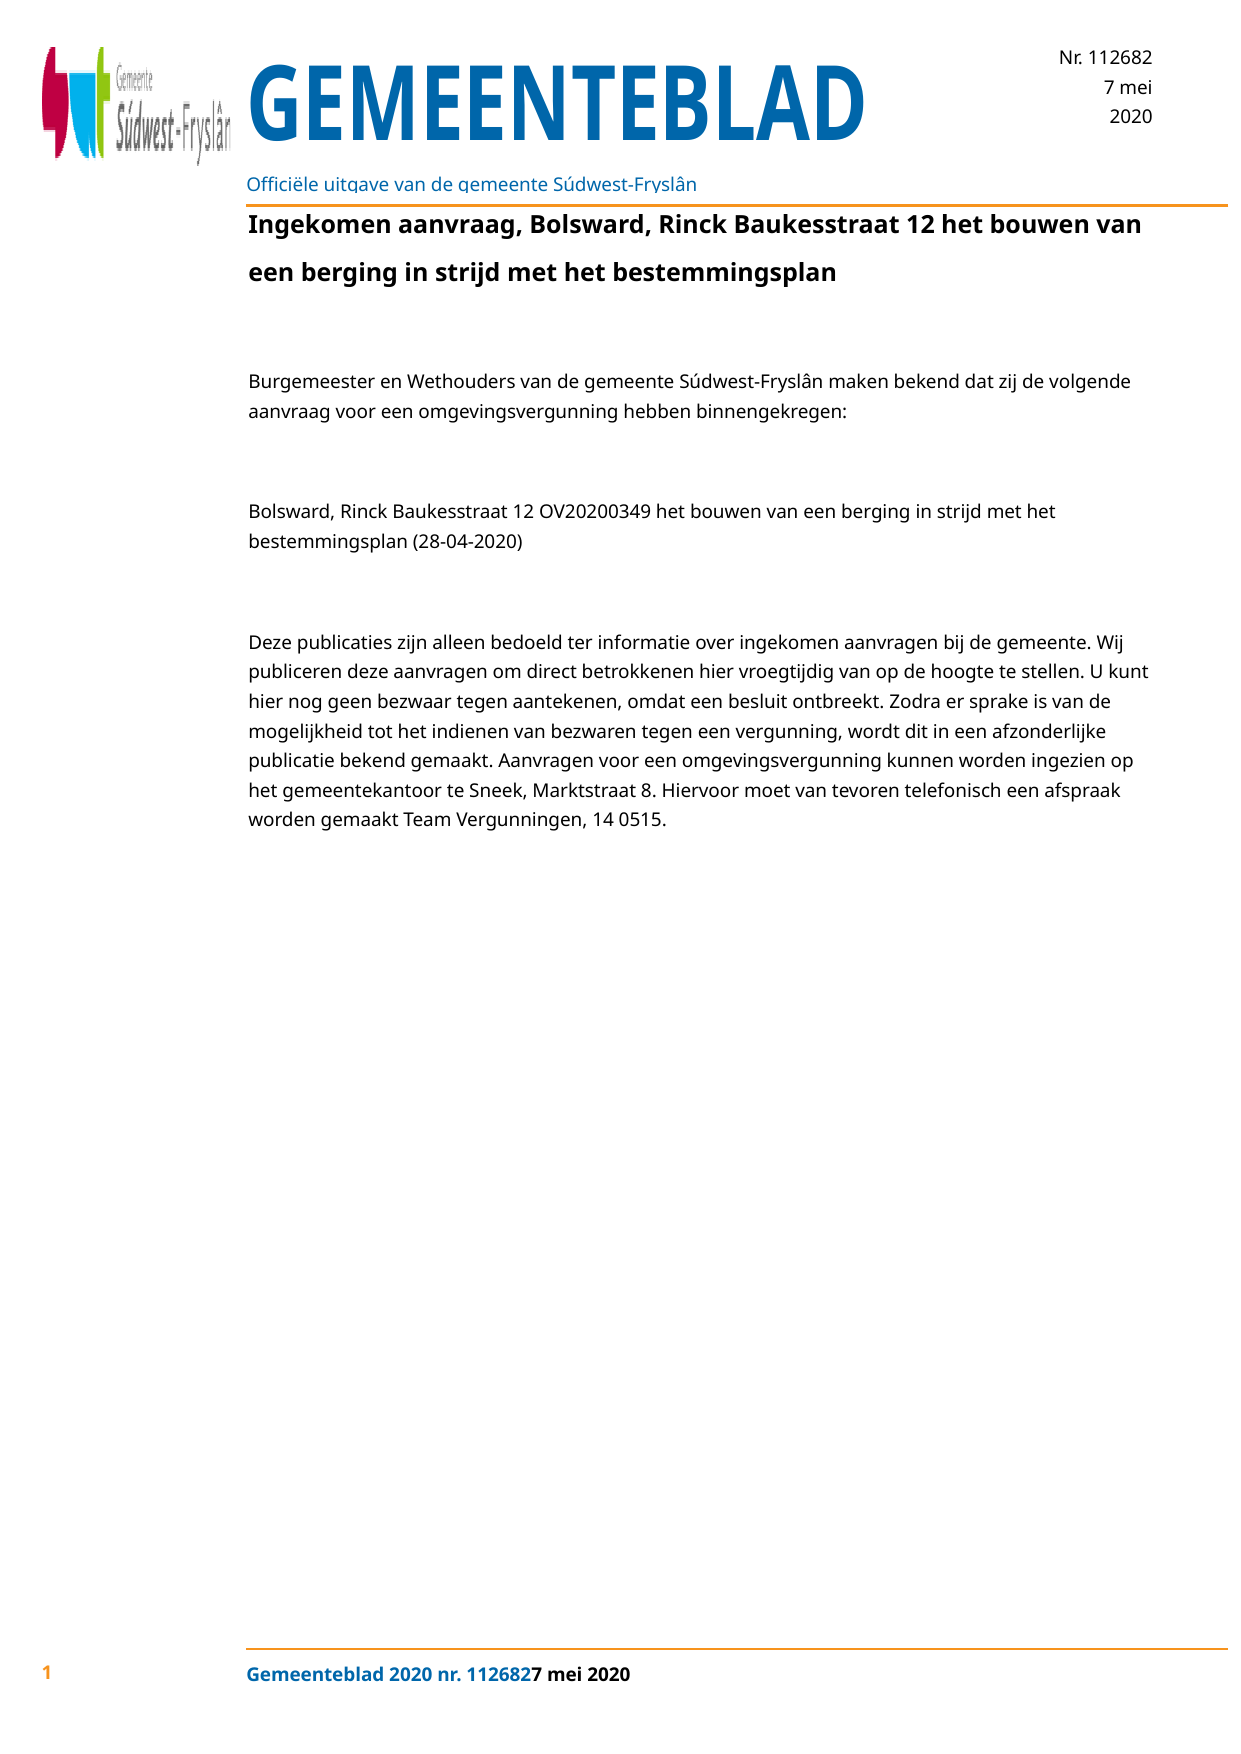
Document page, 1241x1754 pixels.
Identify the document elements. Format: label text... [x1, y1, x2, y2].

picture [41, 47, 231, 172]
text Bolsward, Rinck Baukesstraat 12 OV20200349 het bouwen van een berging in strijd met het bestemmingsplan (28-04-2020) [248, 499, 1152, 554]
text Burgemeester en Wethouders van de gemeente Súdwest-Fryslân maken bekend dat zij de volgende aanvraag voor een omgevingsvergunning hebben binnengekregen: [248, 368, 1152, 424]
text Deze publicaties zijn alleen bedoeld ter informatie over ingekomen aanvragen bij de gemeente. Wij publiceren deze aanvragen om direct betrokkenen hier vroegtijdig van op de hoogte te stellen. U kunt hier nog geen bezwaar tegen aantekenen, omdat een besluit ontbreekt. Zodra er sprake is van de mogelijkheid tot het indienen van bezwaren tegen een vergunning, wordt dit in een afzonderlijke publicatie bekend gemaakt. Aanvragen voor een omgevingsvergunning kunnen worden ingezien op het gemeentekantoor te Sneek, Marktstraat 8. Hiervoor moet van tevoren telefonisch een afspraak worden gemaakt Team Vergunningen, 14 0515. [248, 629, 1152, 832]
text Ingekomen aanvraag, Bolsward, Rinck Baukesstraat 12 het bouwen van een berging in strijd met het bestemmingsplan [248, 207, 1152, 288]
